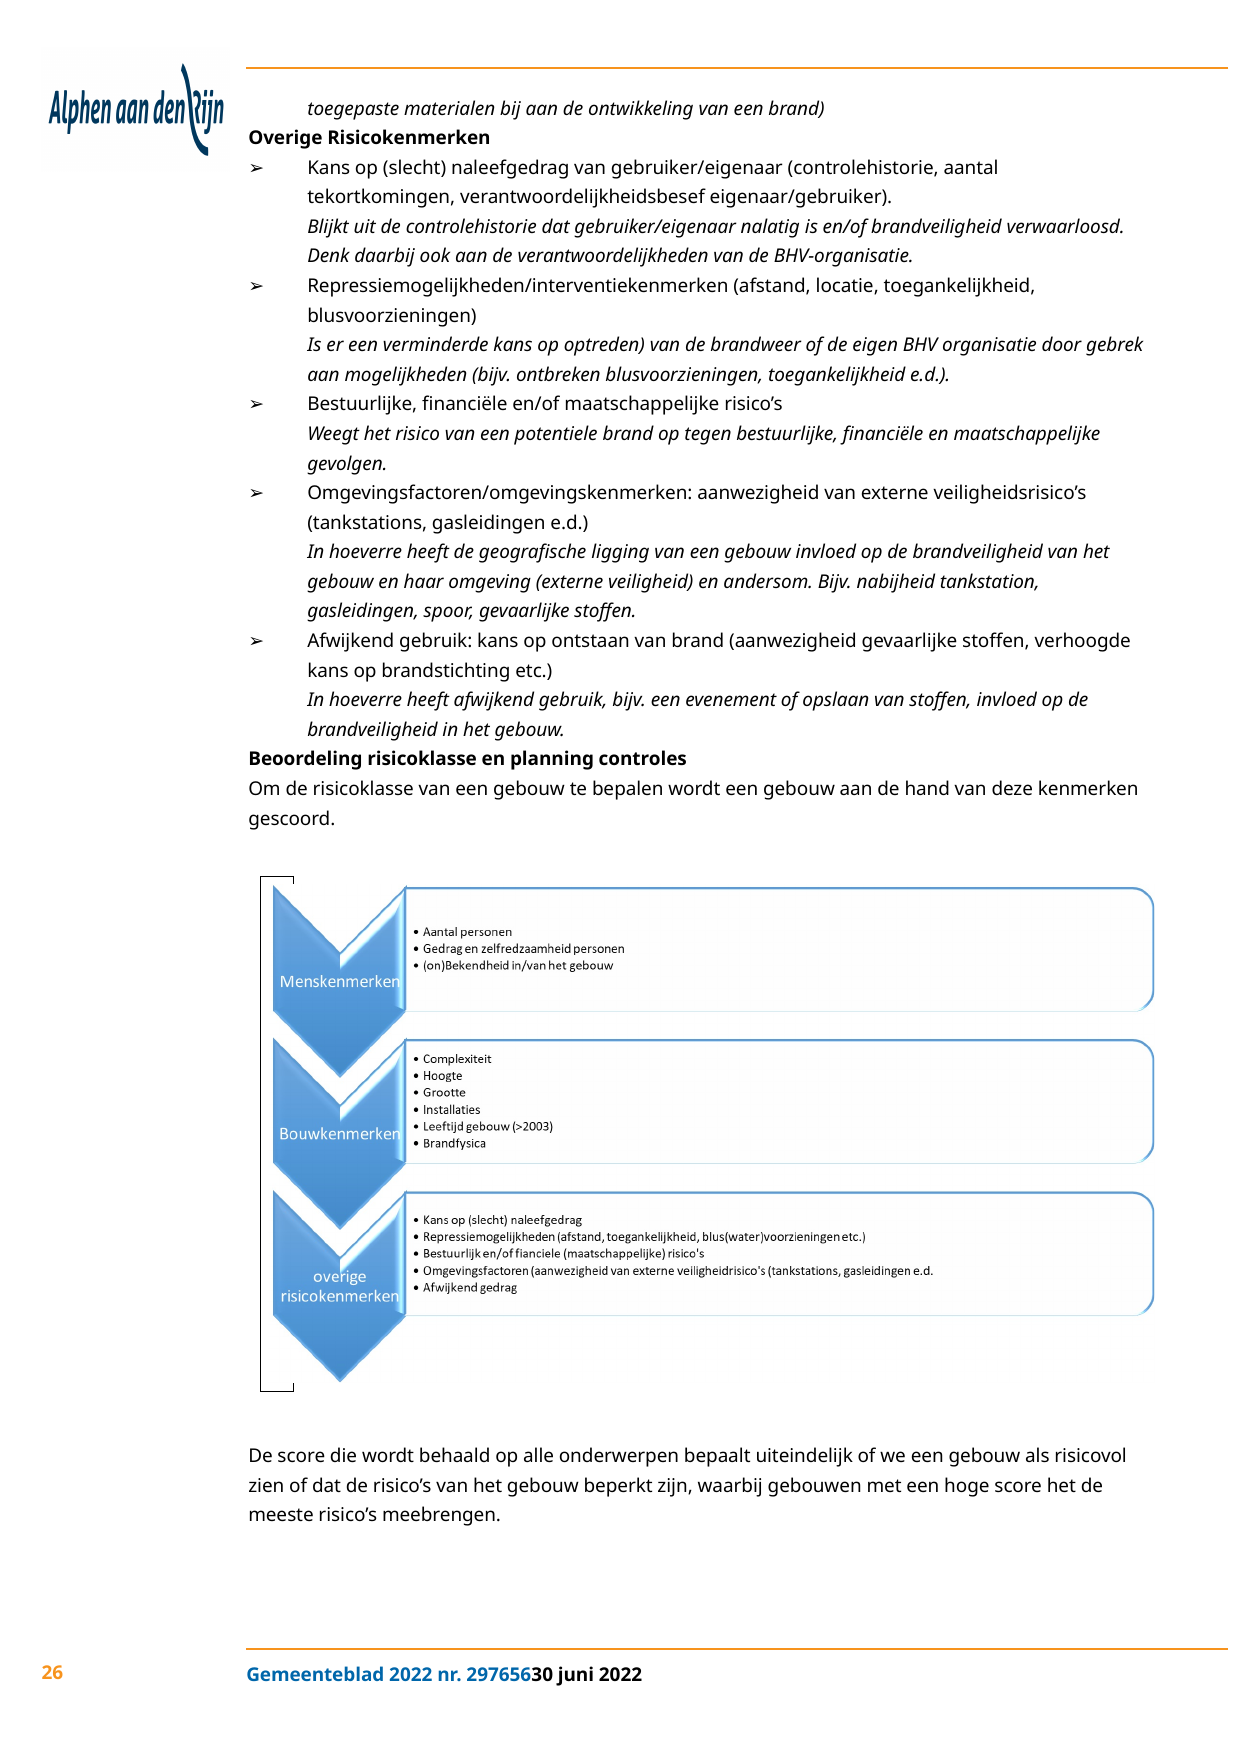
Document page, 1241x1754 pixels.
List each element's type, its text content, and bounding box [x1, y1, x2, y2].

text Beoordeling risicoklasse en planning controles [248, 746, 1152, 771]
list Bestuurlijke, financiële en/of maatschappelijke risico’s [248, 391, 1152, 416]
list Blijkt uit de controlehistorie dat gebruiker/eigenaar nalatig is en/of brandveiligheid verwaarloosd. Denk daarbij ook aan de verantwoordelijkheden van de BHV-organisatie. [248, 213, 1152, 268]
list Omgevingsfactoren/omgevingskenmerken: aanwezigheid van externe veiligheidsrisico’s (tankstations, gasleidingen e.d.) [248, 479, 1152, 535]
list Kans op (slecht) naleefgedrag van gebruiker/eigenaar (controlehistorie, aantal tekortkomingen, verantwoordelijkheidsbesef eigenaar/gebruiker). [248, 154, 1152, 209]
list In hoeverre heeft afwijkend gebruik, bijv. een evenement of opslaan van stoffen, invloed op de brandveiligheid in het gebouw. [248, 686, 1152, 742]
list Is er een verminderde kans op optreden) van de brandweer of de eigen BHV organisatie door gebrek aan mogelijkheden (bijv. ontbreken blusvoorzieningen, toegankelijkheid e.d.). [248, 331, 1152, 387]
text Om de risicoklasse van een gebouw te bepalen wordt een gebouw aan de hand van deze kenmerken gescoord. [248, 775, 1152, 831]
list In hoeverre heeft de geografische ligging van een gebouw invloed op de brandveiligheid van het gebouw en haar omgeving (externe veiligheid) en andersom. Bijv. nabijheid tankstation, gasleidingen, spoor, gevaarlijke stoffen. [248, 538, 1152, 623]
text De score die wordt behaald op alle onderwerpen bepaalt uiteindelijk of we een gebouw als risicovol zien of dat de risico’s van het gebouw beperkt zijn, waarbij gebouwen met een hoge score het de meeste risico’s meebrengen. [248, 1442, 1152, 1527]
list toegepaste materialen bij aan de ontwikkeling van een brand) [248, 95, 1152, 121]
picture [268, 884, 1155, 1383]
list Repressiemogelijkheden/interventiekenmerken (afstand, locatie, toegankelijkheid, blusvoorzieningen) [248, 272, 1152, 328]
text Overige Risicokenmerken [248, 124, 1152, 150]
list Afwijkend gebruik: kans op ontstaan van brand (aanwezigheid gevaarlijke stoffen, verhoogde kans op brandstichting etc.) [248, 627, 1152, 683]
list Weegt het risico van een potentiele brand op tegen bestuurlijke, financiële en maatschappelijke gevolgen. [248, 420, 1152, 476]
picture [41, 47, 231, 172]
